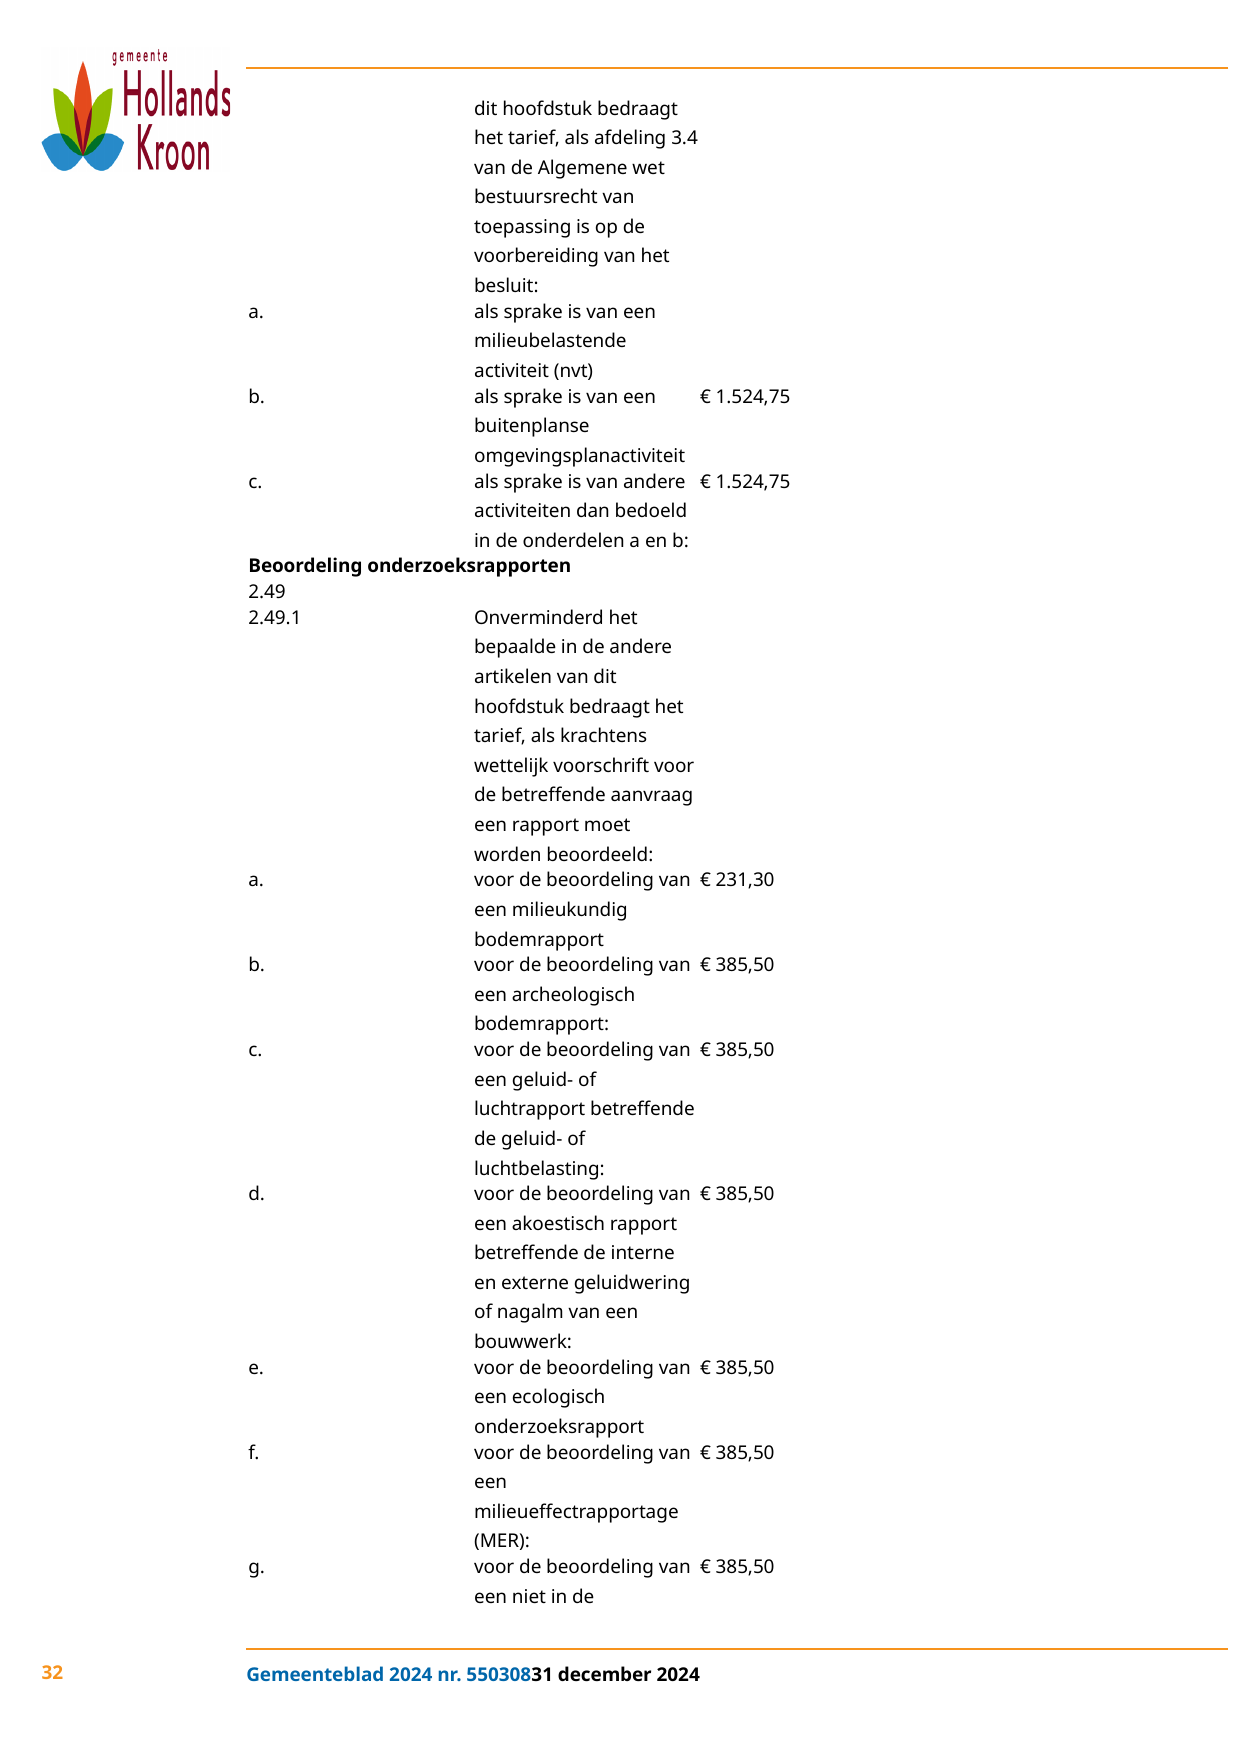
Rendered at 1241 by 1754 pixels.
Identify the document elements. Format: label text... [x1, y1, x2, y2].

table_cell [926, 1036, 1152, 1180]
table_cell [700, 604, 926, 867]
table_cell € 1.524,75 [700, 383, 926, 468]
table_cell € 385,50 [700, 1439, 926, 1553]
table_cell [926, 298, 1152, 383]
table_cell [700, 298, 926, 383]
table_cell [474, 579, 700, 604]
table_cell voor de beoordeling van een milieukundig bodemrapport [474, 867, 700, 951]
table_cell a. [248, 298, 474, 383]
table_cell 2.49.1 [248, 604, 474, 867]
table_cell € 231,30 [700, 867, 926, 951]
table_cell voor de beoordeling van een geluid- of luchtrapport betreffende de geluid- of luchtbelasting: [474, 1036, 700, 1180]
table_cell € 1.524,75 [700, 468, 926, 553]
table_cell 2.49 [248, 579, 474, 604]
table_cell b. [248, 951, 474, 1036]
table_cell [926, 95, 1152, 298]
table_cell [926, 383, 1152, 468]
table_cell € 385,50 [700, 1180, 926, 1354]
table_cell c. [248, 468, 474, 553]
table_cell g. [248, 1554, 474, 1609]
table_cell als sprake is van een milieubelastende activiteit (nvt) [474, 298, 700, 383]
table_cell € 385,50 [700, 1554, 926, 1609]
table_cell [926, 1354, 1152, 1439]
table_cell [700, 95, 926, 298]
table_cell f. [248, 1439, 474, 1553]
table_cell voor de beoordeling van een niet in de [474, 1554, 700, 1609]
table_cell Beoordeling onderzoeksrapporten [248, 553, 926, 578]
table_cell [926, 1180, 1152, 1354]
table_cell Onverminderd het bepaalde in de andere artikelen van dit hoofdstuk bedraagt het tarief, als krachtens wettelijk voorschrift voor de betreffende aanvraag een rapport moet worden beoordeeld: [474, 604, 700, 867]
table_cell [248, 95, 474, 298]
table_cell voor de beoordeling van een archeologisch bodemrapport: [474, 951, 700, 1036]
table_cell e. [248, 1354, 474, 1439]
table_cell [926, 579, 1152, 604]
table_cell voor de beoordeling van een ecologisch onderzoeksrapport [474, 1354, 700, 1439]
table_cell als sprake is van een buitenplanse omgevingsplanactiviteit [474, 383, 700, 468]
table_cell € 385,50 [700, 951, 926, 1036]
table_cell [700, 579, 926, 604]
table_cell dit hoofdstuk bedraagt het tarief, als afdeling 3.4 van de Algemene wet bestuursrecht van toepassing is op de voorbereiding van het besluit: [474, 95, 700, 298]
table_cell c. [248, 1036, 474, 1180]
table_cell [926, 867, 1152, 951]
table_cell € 385,50 [700, 1036, 926, 1180]
table_cell b. [248, 383, 474, 468]
table_cell voor de beoordeling van een akoestisch rapport betreffende de interne en externe geluidwering of nagalm van een bouwwerk: [474, 1180, 700, 1354]
table_cell [926, 553, 1152, 578]
table_cell [926, 1554, 1152, 1609]
table_cell als sprake is van andere activiteiten dan bedoeld in de onderdelen a en b: [474, 468, 700, 553]
table_cell [926, 1439, 1152, 1553]
table_cell € 385,50 [700, 1354, 926, 1439]
table_cell voor de beoordeling van een milieueffectrapportage (MER): [474, 1439, 700, 1553]
table_cell [926, 604, 1152, 867]
table_cell [926, 468, 1152, 553]
table_cell d. [248, 1180, 474, 1354]
table_cell a. [248, 867, 474, 951]
picture [41, 47, 231, 172]
table_cell [926, 951, 1152, 1036]
